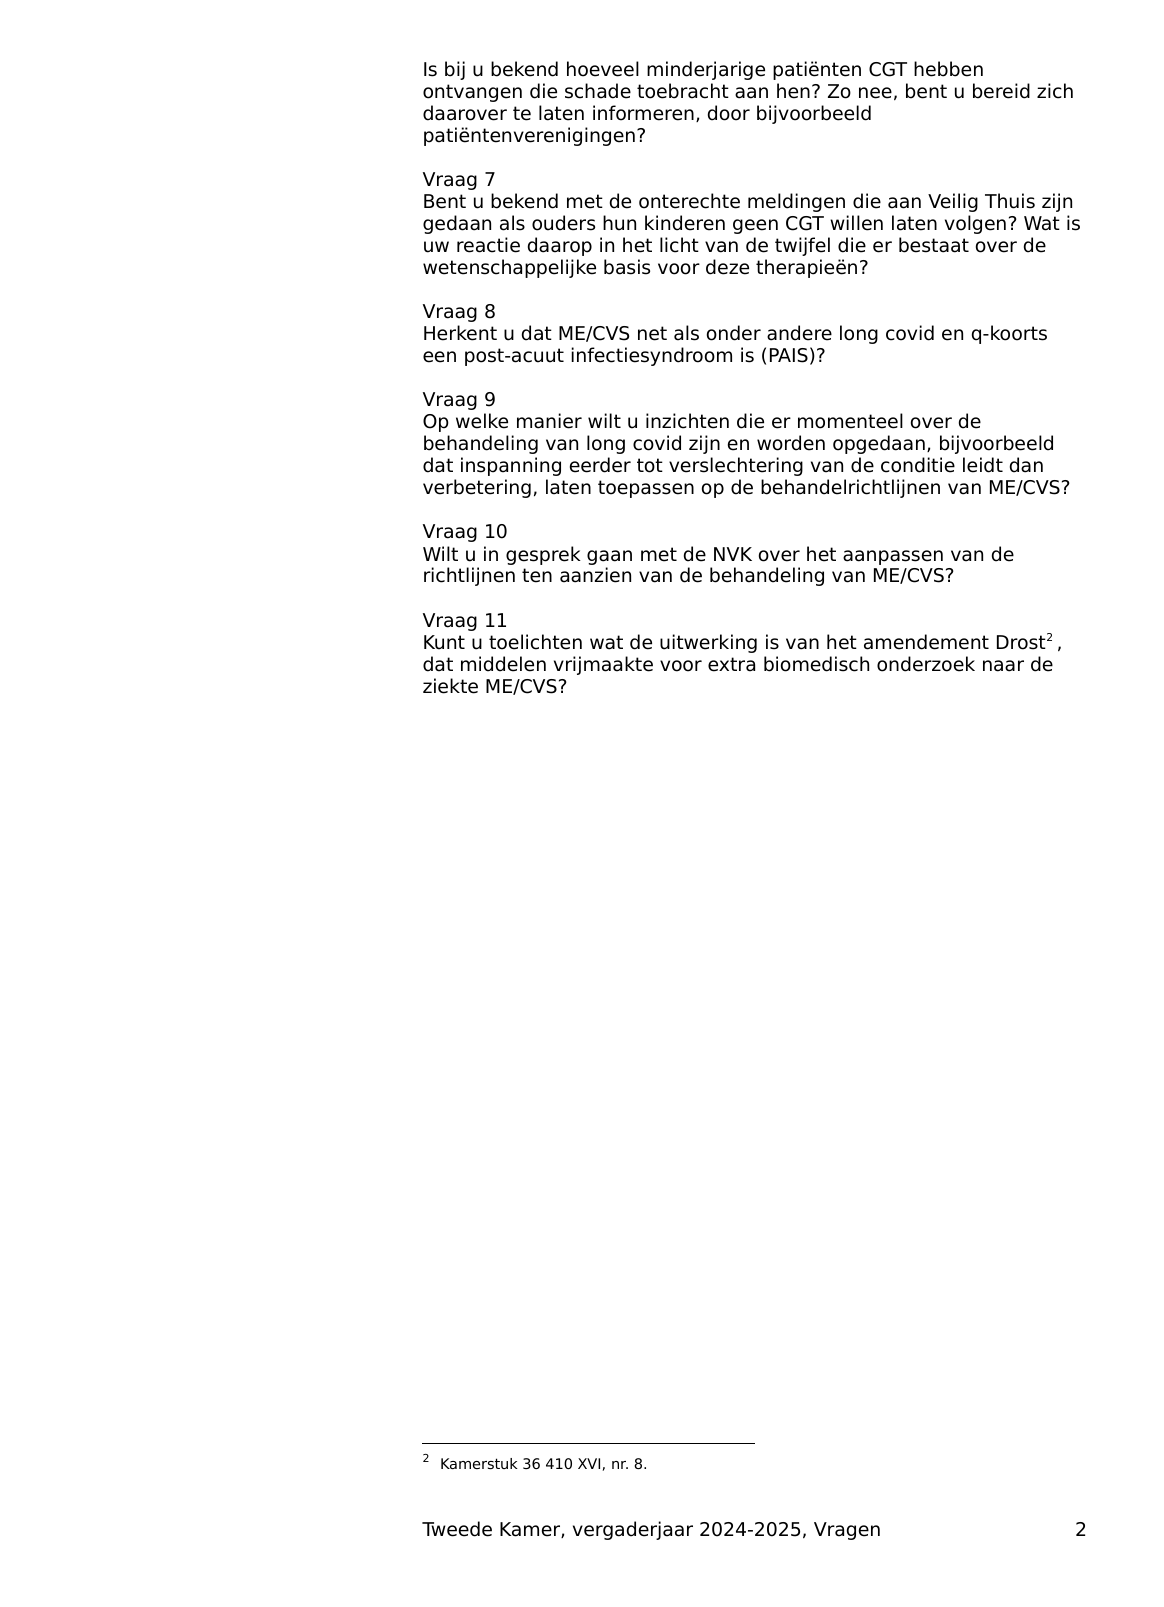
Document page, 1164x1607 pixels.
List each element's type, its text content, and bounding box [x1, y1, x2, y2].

text Vraag 11 [422, 609, 1087, 632]
text Kunt u toelichten wat de uitwerking is van het amendement Drost, dat middelen vrijmaakte voor extra biomedisch onderzoek naar de ziekte ME/CVS? [422, 632, 1087, 697]
text Op welke manier wilt u inzichten die er momenteel over de behandeling van long covid zijn en worden opgedaan, bijvoorbeeld dat inspanning eerder tot verslechtering van de conditie leidt dan verbetering, laten toepassen op de behandelrichtlijnen van ME/CVS? [422, 411, 1087, 499]
text Vraag 10 [422, 521, 1087, 543]
text Kamerstuk 36 410 XVI, nr. 8. [422, 1452, 1087, 1474]
text Is bij u bekend hoeveel minderjarige patiënten CGT hebben ontvangen die schade toebracht aan hen? Zo nee, bent u bereid zich daarover te laten informeren, door bijvoorbeeld patiëntenverenigingen? [422, 59, 1087, 147]
text Vraag 7 [422, 169, 1087, 191]
text Vraag 8 [422, 301, 1087, 323]
text Bent u bekend met de onterechte meldingen die aan Veilig Thuis zijn gedaan als ouders hun kinderen geen CGT willen laten volgen? Wat is uw reactie daarop in het licht van de twijfel die er bestaat over de wetenschappelijke basis voor deze therapieën? [422, 191, 1087, 279]
text Wilt u in gesprek gaan met de NVK over het aanpassen van de richtlijnen ten aanzien van de behandeling van ME/CVS? [422, 543, 1087, 587]
text Vraag 9 [422, 389, 1087, 411]
text Herkent u dat ME/CVS net als onder andere long covid en q-koorts een post-acuut infectiesyndroom is (PAIS)? [422, 323, 1087, 367]
